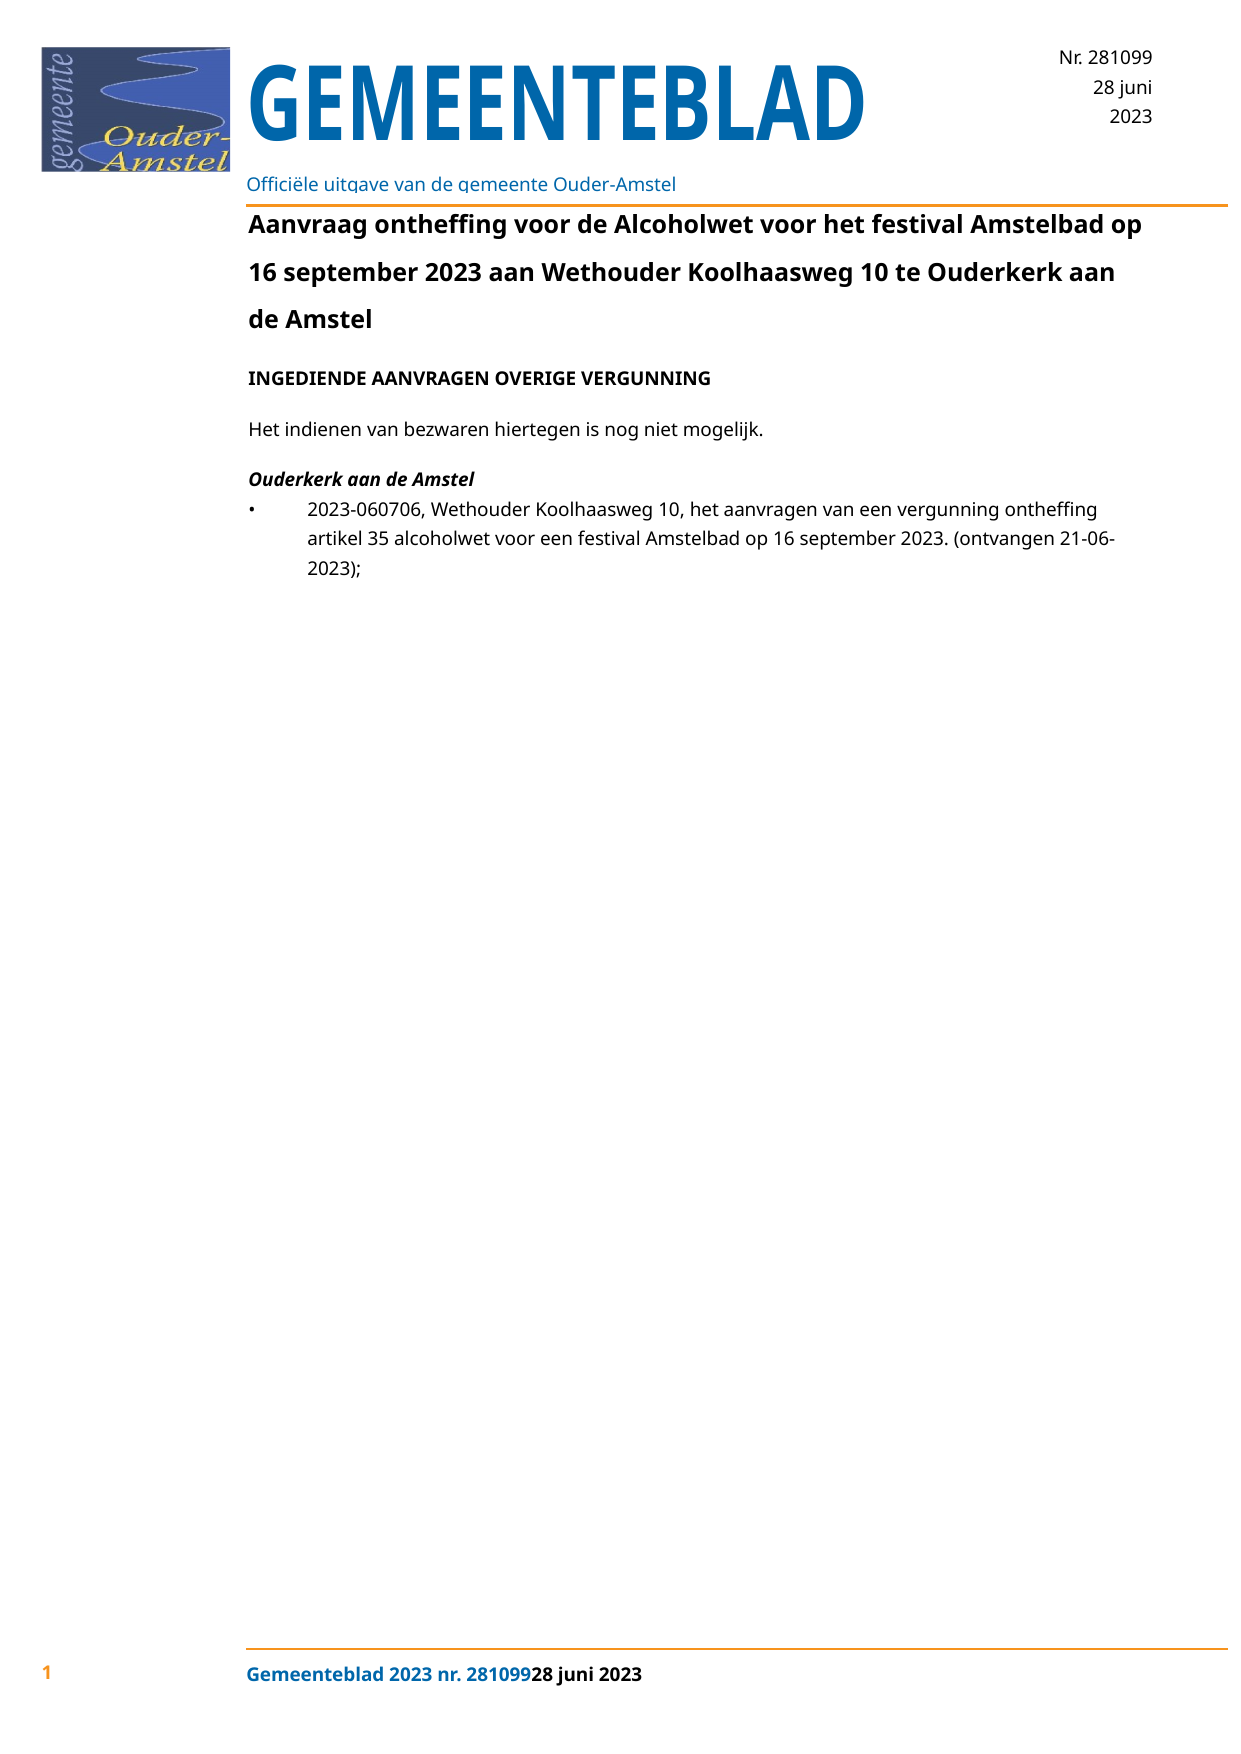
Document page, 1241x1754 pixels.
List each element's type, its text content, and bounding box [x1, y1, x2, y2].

text INGEDIENDE AANVRAGEN OVERIGE VERGUNNING [248, 366, 1152, 391]
list 2023-060706, Wethouder Koolhaasweg 10, het aanvragen van een vergunning ontheffing artikel 35 alcoholwet voor een festival Amstelbad op 16 september 2023. (ontvangen 21-06-2023); [248, 496, 1152, 581]
text Ouderkerk aan de Amstel [248, 466, 1152, 492]
text Aanvraag ontheffing voor de Alcoholwet voor het festival Amstelbad op 16 september 2023 aan Wethouder Koolhaasweg 10 te Ouderkerk aan de Amstel [248, 207, 1152, 336]
picture [41, 47, 231, 172]
text Het indienen van bezwaren hiertegen is nog niet mogelijk. [248, 416, 1152, 442]
